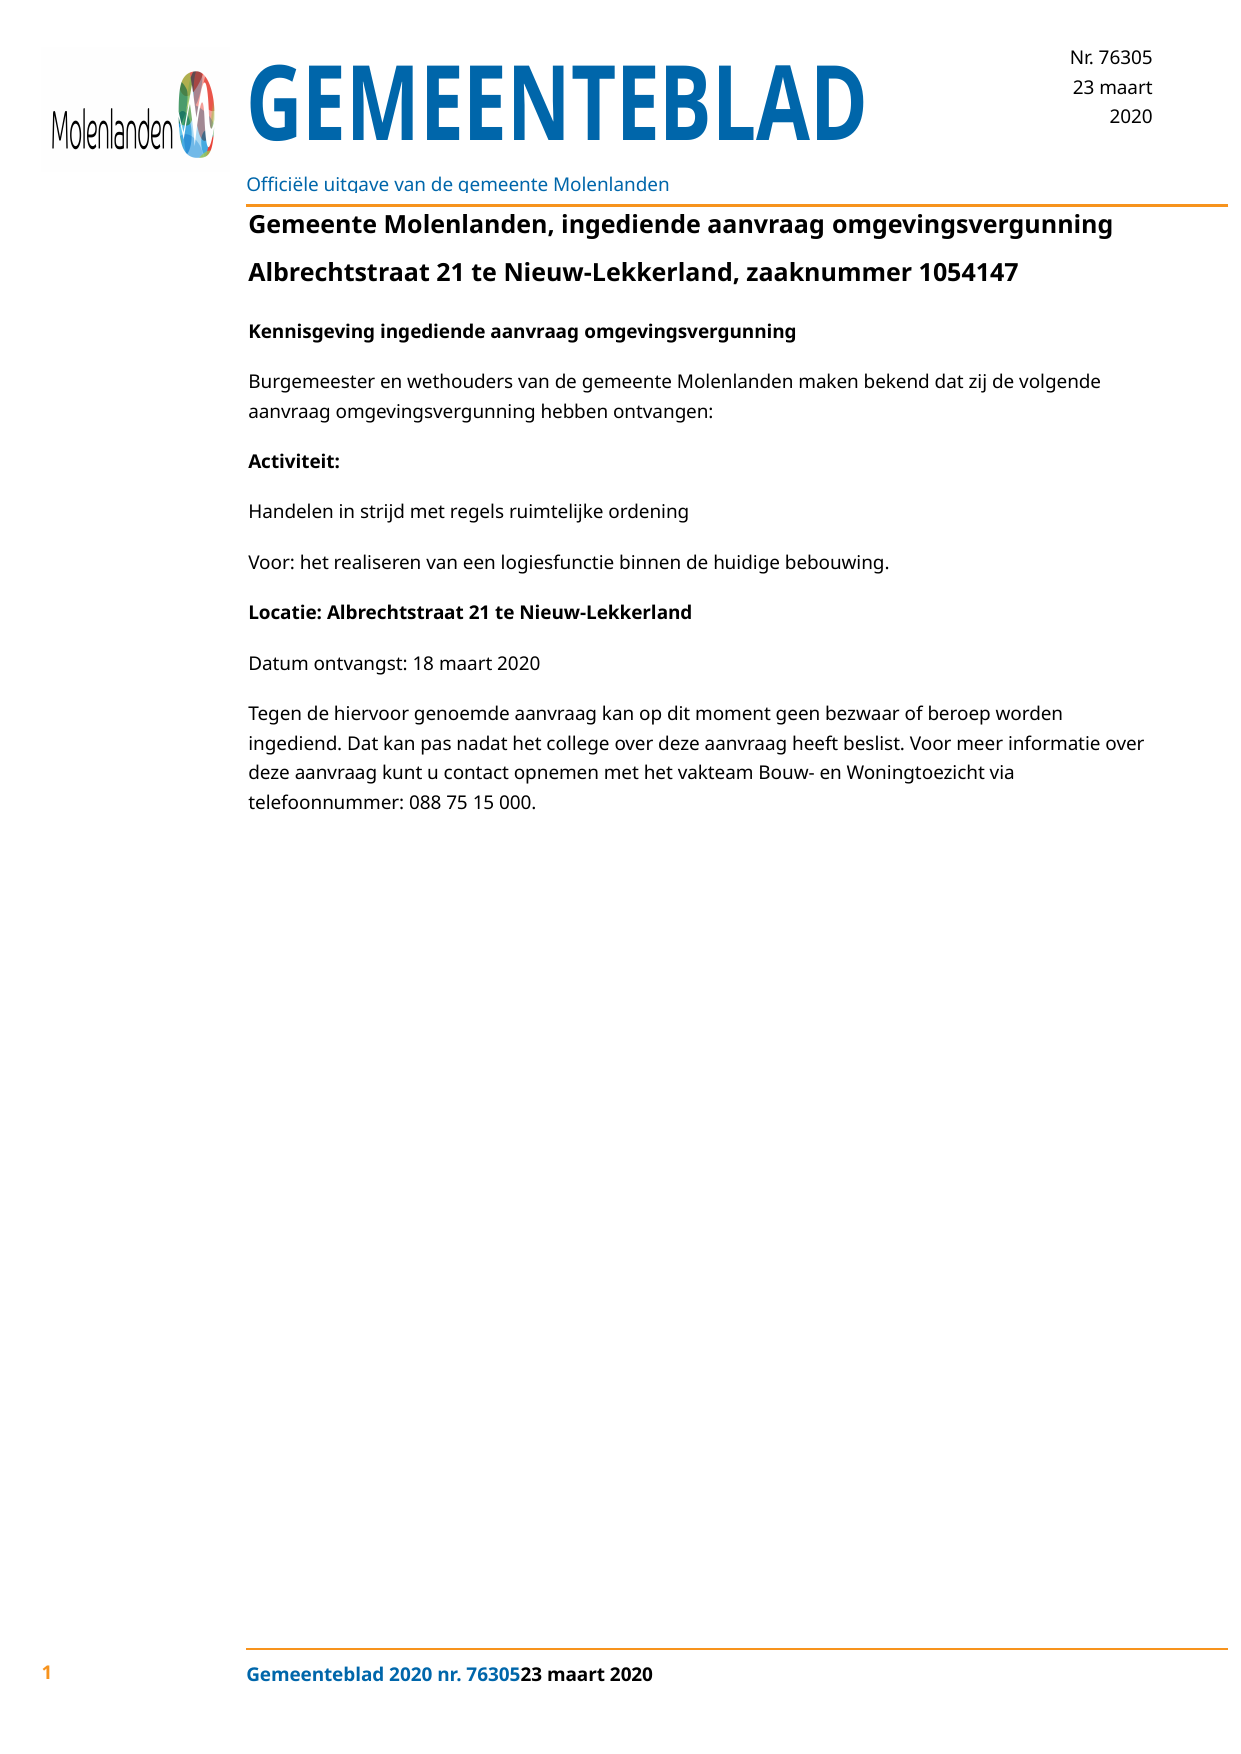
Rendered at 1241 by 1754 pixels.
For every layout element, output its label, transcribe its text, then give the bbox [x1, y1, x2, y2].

text Locatie: Albrechtstraat 21 te Nieuw-Lekkerland [248, 599, 1152, 625]
text Kennisgeving ingediende aanvraag omgevingsvergunning [248, 318, 1152, 344]
text Handelen in strijd met regels ruimtelijke ordening [248, 499, 1152, 524]
text Activiteit: [248, 448, 1152, 474]
text Voor: het realiseren van een logiesfunctie binnen de huidige bebouwing. [248, 549, 1152, 575]
text Datum ontvangst: 18 maart 2020 [248, 650, 1152, 676]
text Burgemeester en wethouders van de gemeente Molenlanden maken bekend dat zij de volgende aanvraag omgevingsvergunning hebben ontvangen: [248, 368, 1152, 424]
text Tegen de hiervoor genoemde aanvraag kan op dit moment geen bezwaar of beroep worden ingediend. Dat kan pas nadat het college over deze aanvraag heeft beslist. Voor meer informatie over deze aanvraag kunt u contact opnemen met het vakteam Bouw- en Woningtoezicht via telefoonnummer: 088 75 15 000. [248, 700, 1152, 815]
text Gemeente Molenlanden, ingediende aanvraag omgevingsvergunning Albrechtstraat 21 te Nieuw-Lekkerland, zaaknummer 1054147 [248, 207, 1152, 288]
picture [41, 47, 231, 172]
